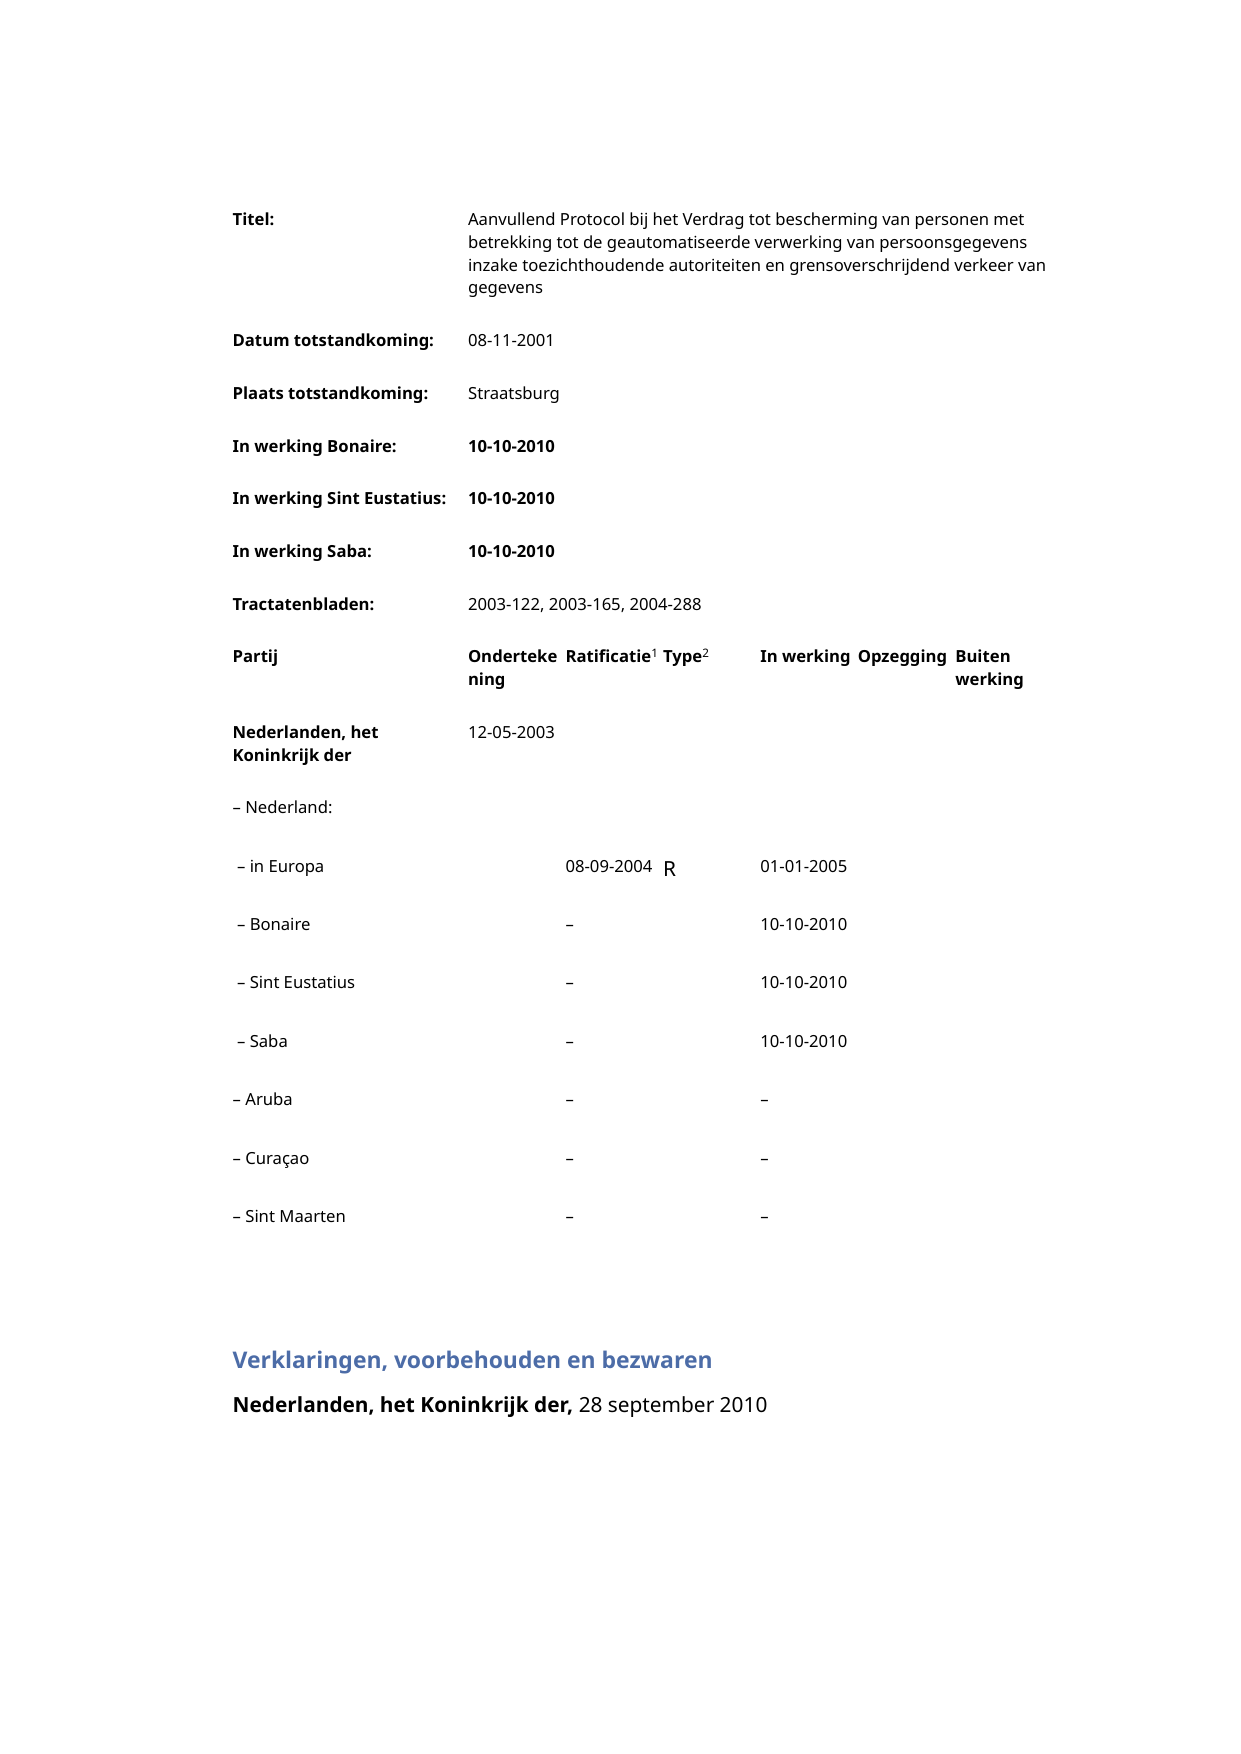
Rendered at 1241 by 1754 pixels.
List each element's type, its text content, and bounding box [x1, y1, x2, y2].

table_cell [955, 854, 1053, 913]
table_header Titel: [233, 208, 468, 329]
table_cell Buiten werking [955, 645, 1053, 720]
table_cell [858, 796, 955, 854]
table_cell [858, 1030, 955, 1088]
table_cell [858, 913, 955, 971]
table_cell [565, 796, 663, 854]
table_cell Opzegging [858, 645, 955, 720]
table_cell – [565, 1205, 663, 1263]
table_cell In werking Sint Eustatius: [233, 487, 468, 539]
subtitle Verklaringen, voorbehouden en bezwaren [232, 1344, 1053, 1376]
table_cell [663, 1205, 760, 1263]
table_cell [760, 720, 858, 796]
table_header Aanvullend Protocol bij het Verdrag tot bescherming van personen met betrekking tot de geautomatiseerde verwerking van persoonsgegevens inzake toezichthoudende autoriteiten en grensoverschrijdend verkeer van gegevens [468, 208, 1053, 329]
table_cell In werking Bonaire: [233, 434, 468, 487]
table_cell [468, 796, 565, 854]
table_cell [955, 1088, 1053, 1146]
table_cell 10-10-2010 [760, 913, 858, 971]
table_cell [663, 913, 760, 971]
table_cell – [565, 1146, 663, 1205]
table_cell [858, 971, 955, 1029]
table_cell Partij [233, 645, 468, 720]
table_cell [858, 1205, 955, 1263]
table_cell – [760, 1088, 858, 1146]
text Nederlanden, het Koninkrijk der, 28 september 2010 [232, 1391, 1053, 1419]
table_cell 12-05-2003 [468, 720, 565, 796]
table_cell – Bonaire [233, 913, 468, 971]
table_cell Ratificatie1 [565, 645, 663, 720]
table_cell 08-11-2001 [468, 329, 1053, 381]
table_cell [663, 971, 760, 1029]
table_cell [468, 1205, 565, 1263]
table_cell – [760, 1205, 858, 1263]
table_cell [858, 854, 955, 913]
table_cell [955, 720, 1053, 796]
table_cell [663, 1146, 760, 1205]
table_cell [955, 1030, 1053, 1088]
table_cell 2003-122, 2003-165, 2004-288 [468, 592, 1053, 645]
table_cell Type2 [663, 645, 760, 720]
table_cell – Saba [233, 1030, 468, 1088]
table_cell [468, 1030, 565, 1088]
table_cell 10-10-2010 [760, 1030, 858, 1088]
table_cell [468, 854, 565, 913]
table_cell Datum totstandkoming: [233, 329, 468, 381]
table_cell [858, 1146, 955, 1205]
table_cell Ondertekening [468, 645, 565, 720]
table_cell – [565, 971, 663, 1029]
table_cell – in Europa [233, 854, 468, 913]
table_cell 10-10-2010 [468, 487, 1053, 539]
table_cell R [663, 854, 760, 913]
table_cell [858, 1088, 955, 1146]
table_cell 08-09-2004 [565, 854, 663, 913]
table_cell [468, 1146, 565, 1205]
table_cell 10-10-2010 [468, 434, 1053, 487]
table_cell [955, 971, 1053, 1029]
table_cell [955, 913, 1053, 971]
table_cell 10-10-2010 [760, 971, 858, 1029]
table_cell – Aruba [233, 1088, 468, 1146]
table_cell [955, 796, 1053, 854]
table_cell – Sint Maarten [233, 1205, 468, 1263]
table_cell Plaats totstandkoming: [233, 381, 468, 434]
table_cell [468, 971, 565, 1029]
table_cell [663, 720, 760, 796]
table_cell – [760, 1146, 858, 1205]
table_cell 10-10-2010 [468, 540, 1053, 592]
table_cell 01-01-2005 [760, 854, 858, 913]
table_cell [468, 1088, 565, 1146]
table_cell – [565, 1030, 663, 1088]
table_cell Tractatenbladen: [233, 592, 468, 645]
table_cell [565, 720, 663, 796]
table_cell [663, 796, 760, 854]
table_cell – Curaçao [233, 1146, 468, 1205]
table_cell – Nederland: [233, 796, 468, 854]
table_cell [858, 720, 955, 796]
table_cell Nederlanden, het Koninkrijk der [233, 720, 468, 796]
table_cell [468, 913, 565, 971]
table_cell [760, 796, 858, 854]
table_cell [955, 1205, 1053, 1263]
table_cell – [565, 913, 663, 971]
table_cell Straatsburg [468, 381, 1053, 434]
table_cell In werking [760, 645, 858, 720]
table_cell [663, 1088, 760, 1146]
table_cell – [565, 1088, 663, 1146]
table_cell [955, 1146, 1053, 1205]
table_cell – Sint Eustatius [233, 971, 468, 1029]
table_cell In werking Saba: [233, 540, 468, 592]
table_cell [663, 1030, 760, 1088]
